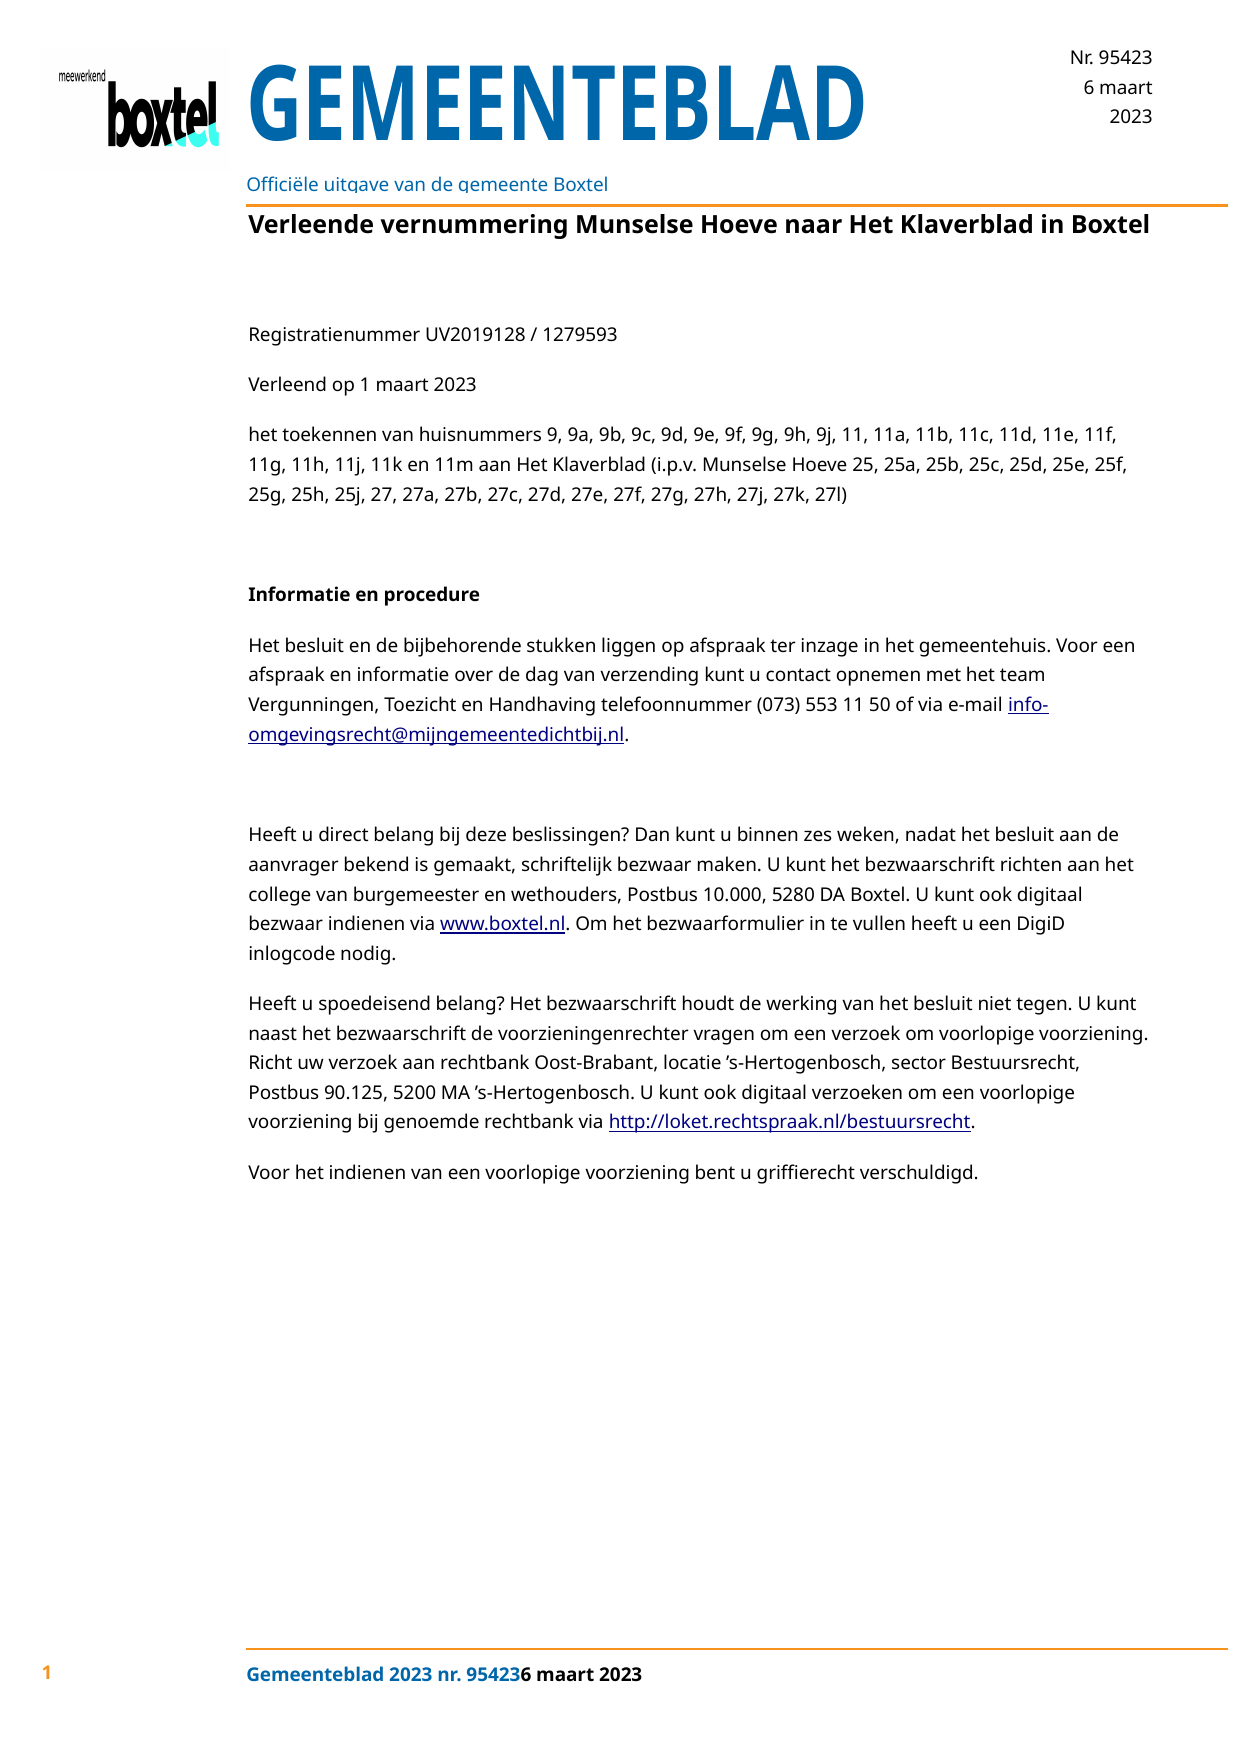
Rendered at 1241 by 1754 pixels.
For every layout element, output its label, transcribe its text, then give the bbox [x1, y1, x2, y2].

text Verleend op 1 maart 2023 [248, 371, 1152, 397]
text Het besluit en de bijbehorende stukken liggen op afspraak ter inzage in het gemeentehuis. Voor een afspraak en informatie over de dag van verzending kunt u contact opnemen met het team Vergunningen, Toezicht en Handhaving telefoonnummer (073) 553 11 50 of via e-mail info-omgevingsrecht@mijngemeentedichtbij.nl. [248, 632, 1152, 746]
text Verleende vernummering Munselse Hoeve naar Het Klaverblad in Boxtel [248, 207, 1152, 241]
text Registratienummer UV2019128 / 1279593 [248, 321, 1152, 346]
text Voor het indienen van een voorlopige voorziening bent u griffierecht verschuldigd. [248, 1159, 1152, 1185]
text Heeft u spoedeisend belang? Het bezwaarschrift houdt de werking van het besluit niet tegen. U kunt naast het bezwaarschrift de voorzieningenrechter vragen om een verzoek om voorlopige voorziening. Richt uw verzoek aan rechtbank Oost-Brabant, locatie ’s-Hertogenbosch, sector Bestuursrecht, Postbus 90.125, 5200 MA ’s-Hertogenbosch. U kunt ook digitaal verzoeken om een voorlopige voorziening bij genoemde rechtbank via http://loket.rechtspraak.nl/bestuursrecht. [248, 990, 1152, 1134]
text Informatie en procedure [248, 582, 1152, 607]
text Heeft u direct belang bij deze beslissingen? Dan kunt u binnen zes weken, nadat het besluit aan de aanvrager bekend is gemaakt, schriftelijk bezwaar maken. U kunt het bezwaarschrift richten aan het college van burgemeester en wethouders, Postbus 10.000, 5280 DA Boxtel. U kunt ook digitaal bezwaar indienen via www.boxtel.nl. Om het bezwaarformulier in te vullen heeft u een DigiD inlogcode nodig. [248, 822, 1152, 966]
picture [41, 47, 231, 172]
text het toekennen van huisnummers 9, 9a, 9b, 9c, 9d, 9e, 9f, 9g, 9h, 9j, 11, 11a, 11b, 11c, 11d, 11e, 11f, 11g, 11h, 11j, 11k en 11m aan Het Klaverblad (i.p.v. Munselse Hoeve 25, 25a, 25b, 25c, 25d, 25e, 25f, 25g, 25h, 25j, 27, 27a, 27b, 27c, 27d, 27e, 27f, 27g, 27h, 27j, 27k, 27l) [248, 422, 1152, 506]
